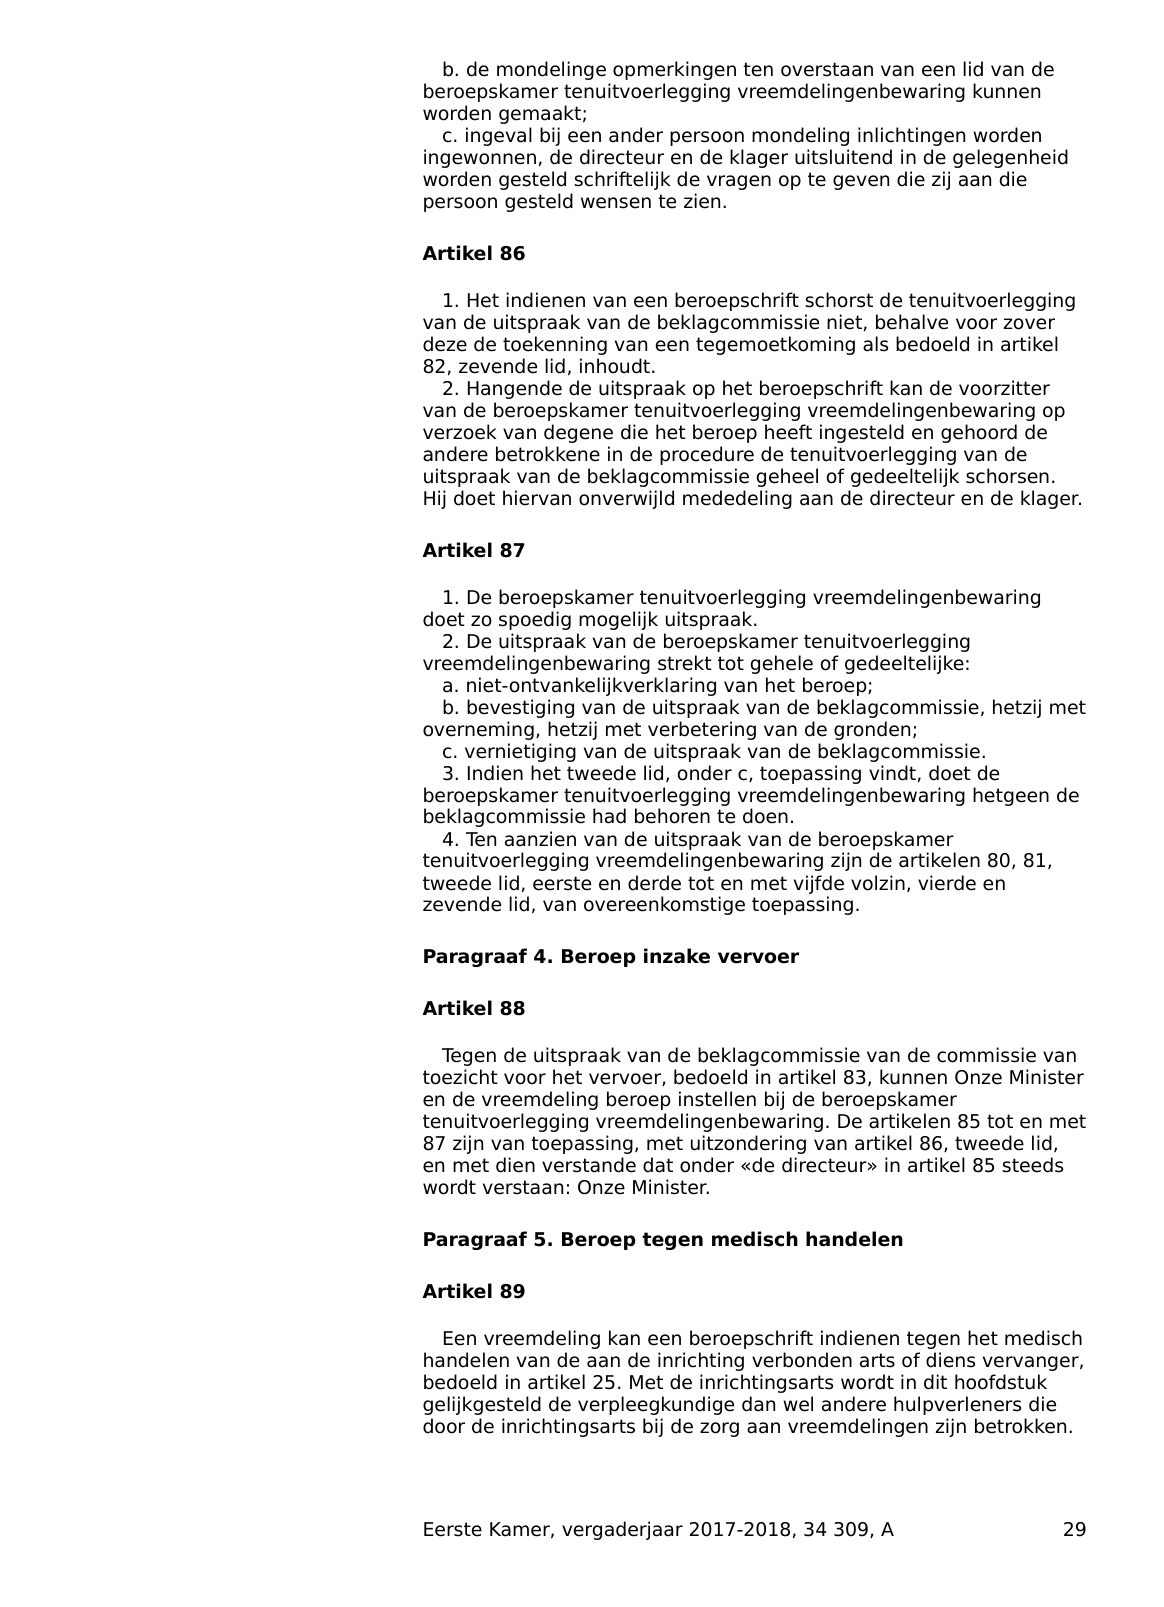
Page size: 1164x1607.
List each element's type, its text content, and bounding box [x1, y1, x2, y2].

text 1. De beroepskamer tenuitvoerlegging vreemdelingenbewaring doet zo spoedig mogelijk uitspraak. [422, 587, 1087, 631]
subtitle Paragraaf 5. Beroep tegen medisch handelen [422, 1229, 1087, 1251]
text 1. Het indienen van een beroepschrift schorst de tenuitvoerlegging van de uitspraak van de beklagcommissie niet, behalve voor zover deze de toekenning van een tegemoetkoming als bedoeld in artikel 82, zevende lid, inhoudt. [422, 290, 1087, 378]
text 4. Ten aanzien van de uitspraak van de beroepskamer tenuitvoerlegging vreemdelingenbewaring zijn de artikelen 80, 81, tweede lid, eerste en derde tot en met vijfde volzin, vierde en zevende lid, van overeenkomstige toepassing. [422, 828, 1087, 916]
subtitle Artikel 86 [422, 243, 1087, 265]
text a. niet-ontvankelijkverklaring van het beroep; [422, 674, 1087, 697]
text b. bevestiging van de uitspraak van de beklagcommissie, hetzij met overneming, hetzij met verbetering van de gronden; [422, 697, 1087, 741]
text b. de mondelinge opmerkingen ten overstaan van een lid van de beroepskamer tenuitvoerlegging vreemdelingenbewaring kunnen worden gemaakt; [422, 59, 1087, 125]
text 3. Indien het tweede lid, onder c, toepassing vindt, doet de beroepskamer tenuitvoerlegging vreemdelingenbewaring hetgeen de beklagcommissie had behoren te doen. [422, 762, 1087, 828]
text 2. Hangende de uitspraak op het beroepschrift kan de voorzitter van de beroepskamer tenuitvoerlegging vreemdelingenbewaring op verzoek van degene die het beroep heeft ingesteld en gehoord de andere betrokkene in de procedure de tenuitvoerlegging van de uitspraak van de beklagcommissie geheel of gedeeltelijk schorsen. Hij doet hiervan onverwijld mededeling aan de directeur en de klager. [422, 378, 1087, 510]
text 2. De uitspraak van de beroepskamer tenuitvoerlegging vreemdelingenbewaring strekt tot gehele of gedeeltelijke: [422, 631, 1087, 674]
text c. ingeval bij een ander persoon mondeling inlichtingen worden ingewonnen, de directeur en de klager uitsluitend in de gelegenheid worden gesteld schriftelijk de vragen op te geven die zij aan die persoon gesteld wensen te zien. [422, 125, 1087, 213]
text Tegen de uitspraak van de beklagcommissie van de commissie van toezicht voor het vervoer, bedoeld in artikel 83, kunnen Onze Minister en de vreemdeling beroep instellen bij de beroepskamer tenuitvoerlegging vreemdelingenbewaring. De artikelen 85 tot en met 87 zijn van toepassing, met uitzondering van artikel 86, tweede lid, en met dien verstande dat onder «de directeur» in artikel 85 steeds wordt verstaan: Onze Minister. [422, 1045, 1087, 1199]
subtitle Artikel 89 [422, 1281, 1087, 1303]
subtitle Artikel 88 [422, 998, 1087, 1020]
subtitle Artikel 87 [422, 540, 1087, 562]
subtitle Paragraaf 4. Beroep inzake vervoer [422, 946, 1087, 968]
text Een vreemdeling kan een beroepschrift indienen tegen het medisch handelen van de aan de inrichting verbonden arts of diens vervanger, bedoeld in artikel 25. Met de inrichtingsarts wordt in dit hoofdstuk gelijkgesteld de verpleegkundige dan wel andere hulpverleners die door de inrichtingsarts bij de zorg aan vreemdelingen zijn betrokken. [422, 1328, 1087, 1438]
text c. vernietiging van de uitspraak van de beklagcommissie. [422, 741, 1087, 762]
